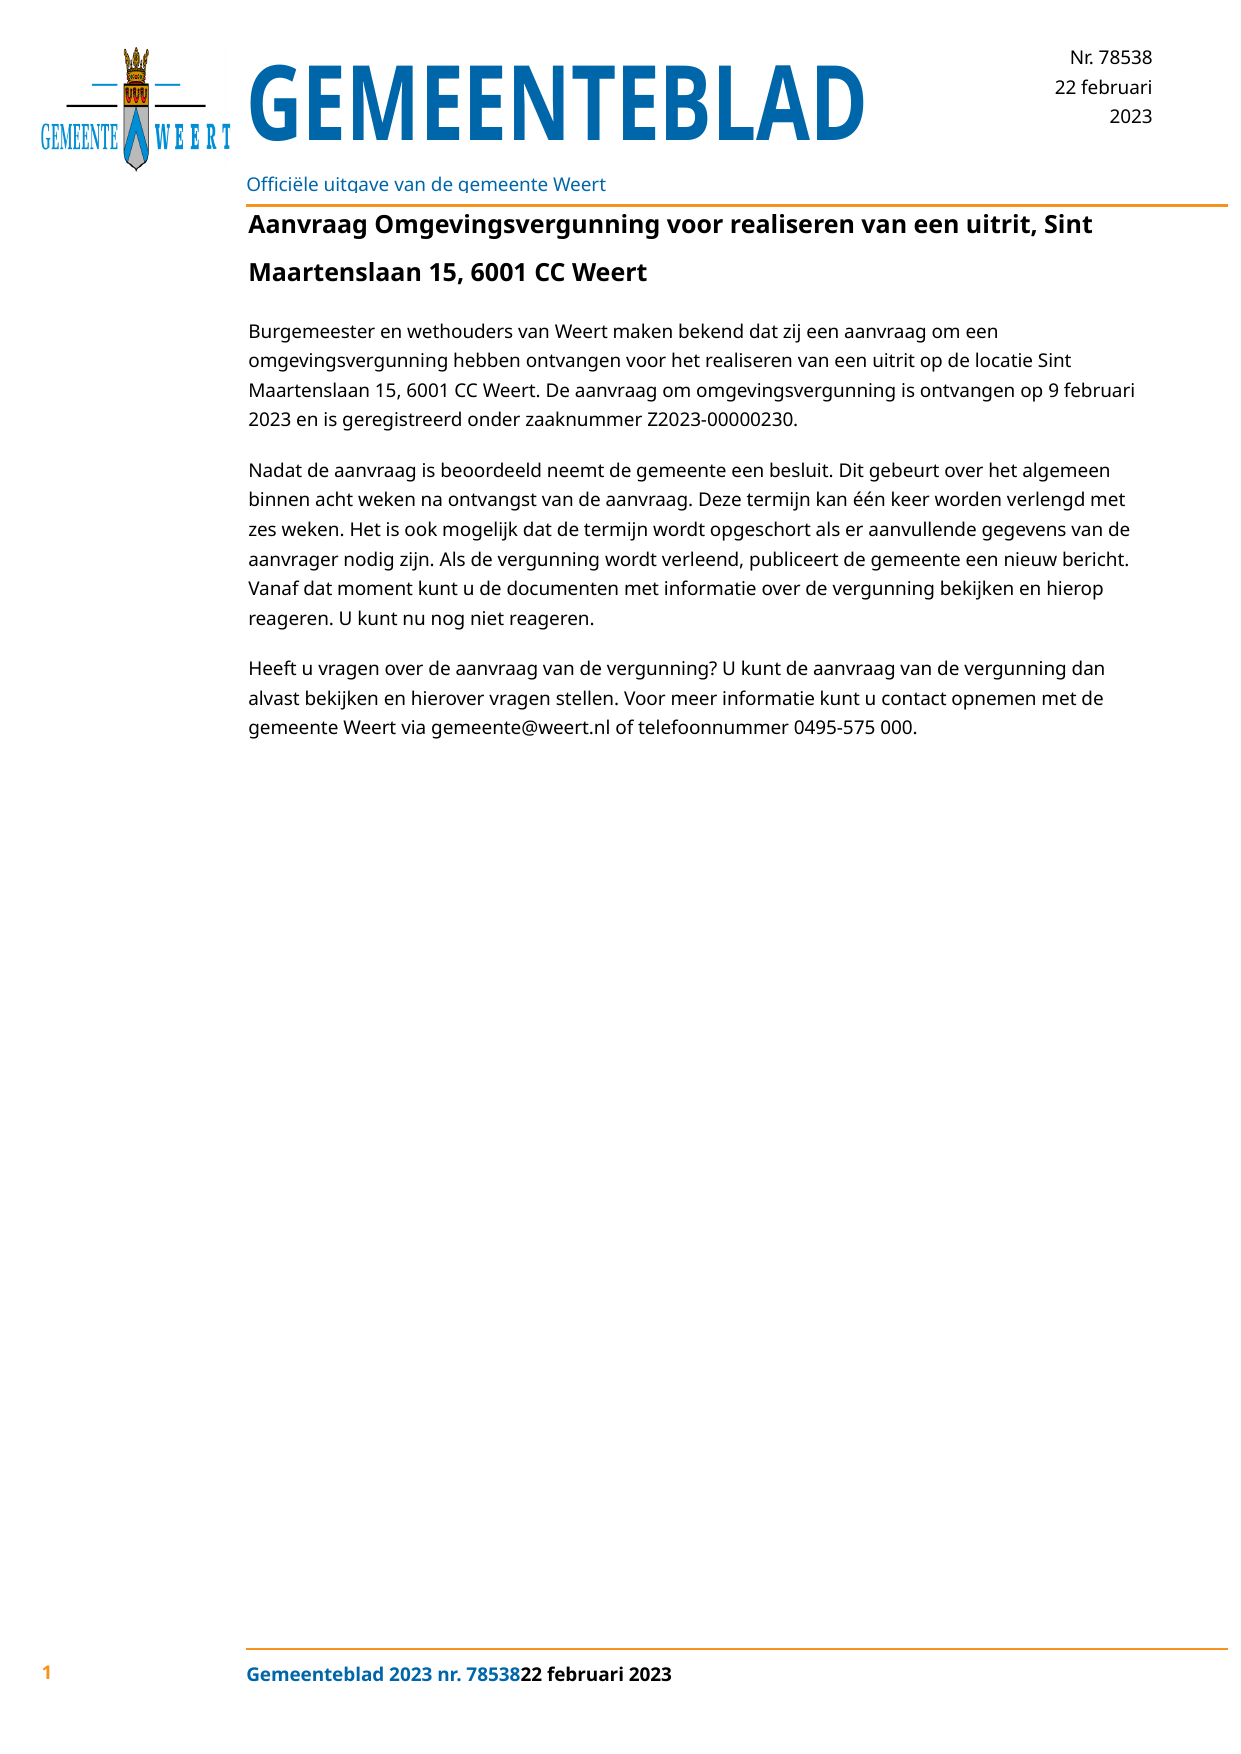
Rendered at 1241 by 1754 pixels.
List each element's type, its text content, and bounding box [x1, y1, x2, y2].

text Aanvraag Omgevingsvergunning voor realiseren van een uitrit, Sint Maartenslaan 15, 6001 CC Weert [248, 207, 1152, 288]
text Burgemeester en wethouders van Weert maken bekend dat zij een aanvraag om een omgevingsvergunning hebben ontvangen voor het realiseren van een uitrit op de locatie Sint Maartenslaan 15, 6001 CC Weert. De aanvraag om omgevingsvergunning is ontvangen op 9 februari 2023 en is geregistreerd onder zaaknummer Z2023-00000230. [248, 318, 1152, 432]
text Nadat de aanvraag is beoordeeld neemt de gemeente een besluit. Dit gebeurt over het algemeen binnen acht weken na ontvangst van de aanvraag. Deze termijn kan één keer worden verlengd met zes weken. Het is ook mogelijk dat de termijn wordt opgeschort als er aanvullende gegevens van de aanvrager nodig zijn. Als de vergunning wordt verleend, publiceert de gemeente een nieuw bericht. Vanaf dat moment kunt u de documenten met informatie over de vergunning bekijken en hierop reageren. U kunt nu nog niet reageren. [248, 457, 1152, 631]
picture [41, 47, 231, 172]
text Heeft u vragen over de aanvraag van de vergunning? U kunt de aanvraag van de vergunning dan alvast bekijken en hierover vragen stellen. Voor meer informatie kunt u contact opnemen met de gemeente Weert via gemeente@weert.nl of telefoonnummer 0495-575 000. [248, 655, 1152, 740]
